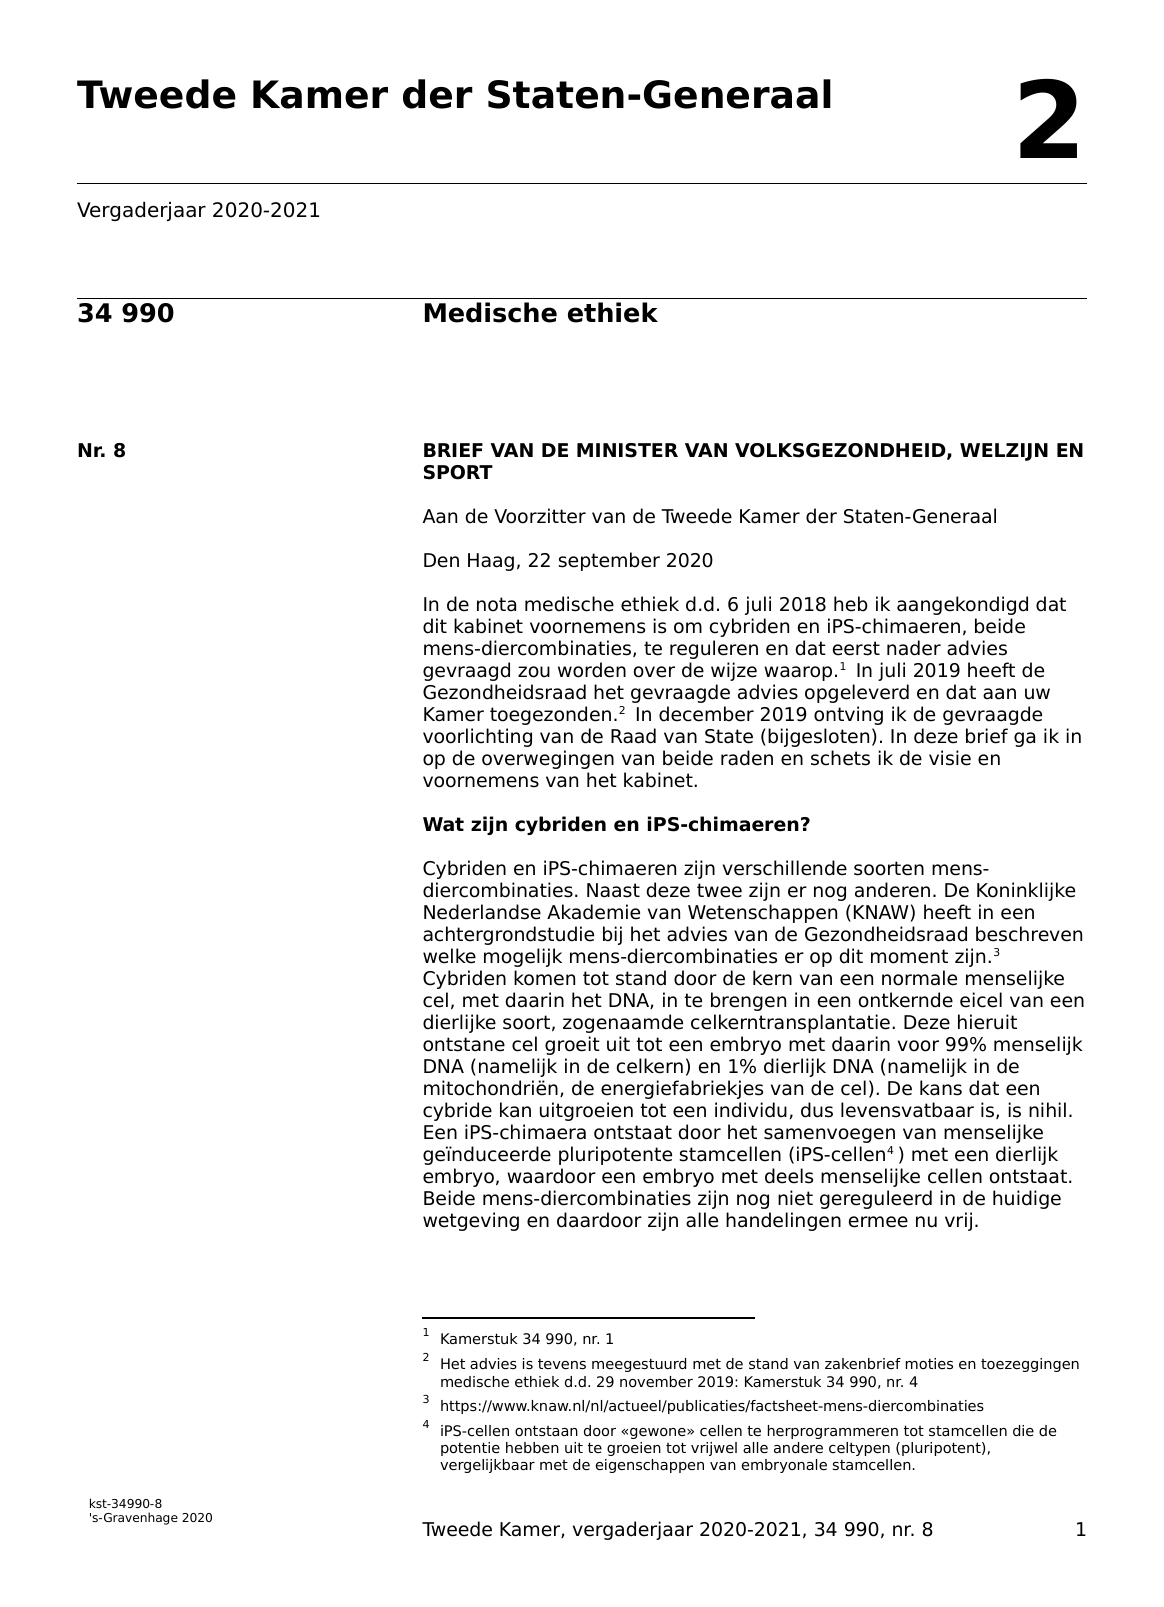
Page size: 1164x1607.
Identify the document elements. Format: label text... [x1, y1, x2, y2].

subtitle Wat zijn cybriden en iPS-chimaeren? [422, 814, 1087, 836]
table_header Tweede Kamer der Staten-Generaal [77, 59, 886, 183]
text Cybriden komen tot stand door de kern van een normale menselijke cel, met daarin het DNA, in te brengen in een ontkernde eicel van een dierlijke soort, zogenaamde celkerntransplantatie. Deze hieruit ontstane cel groeit uit tot een embryo met daarin voor 99% menselijk DNA (namelijk in de celkern) en 1% dierlijk DNA (namelijk in de mitochondriën, de energiefabriekjes van de cel). De kans dat een cybride kan uitgroeien tot een individu, dus levensvatbaar is, is nihil. [422, 968, 1087, 1122]
text Aan de Voorzitter van de Tweede Kamer der Staten-Generaal [422, 506, 1087, 528]
text Het advies is tevens meegestuurd met de stand van zakenbrief moties en toezeggingen medische ethiek d.d. 29 november 2019: Kamerstuk 34 990, nr. 4 [422, 1352, 1087, 1391]
text Cybriden en iPS-chimaeren zijn verschillende soorten mens-diercombinaties. Naast deze twee zijn er nog anderen. De Koninklijke Nederlandse Akademie van Wetenschappen (KNAW) heeft in een achtergrondstudie bij het advies van de Gezondheidsraad beschreven welke mogelijk mens-diercombinaties er op dit moment zijn. [422, 858, 1087, 968]
text Beide mens-diercombinaties zijn nog niet gereguleerd in de huidige wetgeving en daardoor zijn alle handelingen ermee nu vrij. [422, 1188, 1087, 1232]
subtitle Nr. 8 BRIEF VAN DE MINISTER VAN VOLKSGEZONDHEID, WELZIJN EN SPORT [77, 440, 1087, 484]
text 's-Gravenhage 2020 [88, 1511, 323, 1525]
table_cell Vergaderjaar 2020-2021 [77, 184, 1087, 298]
table_header 2 [886, 59, 1087, 183]
text Kamerstuk 34 990, nr. 1 [422, 1327, 1087, 1349]
subtitle 34 990 Medische ethiek [77, 299, 1087, 329]
text iPS-cellen ontstaan door «gewone» cellen te herprogrammeren tot stamcellen die de potentie hebben uit te groeien tot vrijwel alle andere celtypen (pluripotent), vergelijkbaar met de eigenschappen van embryonale stamcellen. [422, 1418, 1087, 1474]
text Een iPS-chimaera ontstaat door het samenvoegen van menselijke geïnduceerde pluripotente stamcellen (iPS-cellen) met een dierlijk embryo, waardoor een embryo met deels menselijke cellen ontstaat. [422, 1122, 1087, 1188]
text kst-34990-8 [88, 1497, 323, 1511]
text https://www.knaw.nl/nl/actueel/publicaties/factsheet-mens-diercombinaties [422, 1393, 1087, 1416]
text In de nota medische ethiek d.d. 6 juli 2018 heb ik aangekondigd dat dit kabinet voornemens is om cybriden en iPS-chimaeren, beide mens-diercombinaties, te reguleren en dat eerst nader advies gevraagd zou worden over de wijze waarop. In juli 2019 heeft de Gezondheidsraad het gevraagde advies opgeleverd en dat aan uw Kamer toegezonden. In december 2019 ontving ik de gevraagde voorlichting van de Raad van State (bijgesloten). In deze brief ga ik in op de overwegingen van beide raden en schets ik de visie en voornemens van het kabinet. [422, 594, 1087, 792]
text Den Haag, 22 september 2020 [422, 550, 1087, 572]
